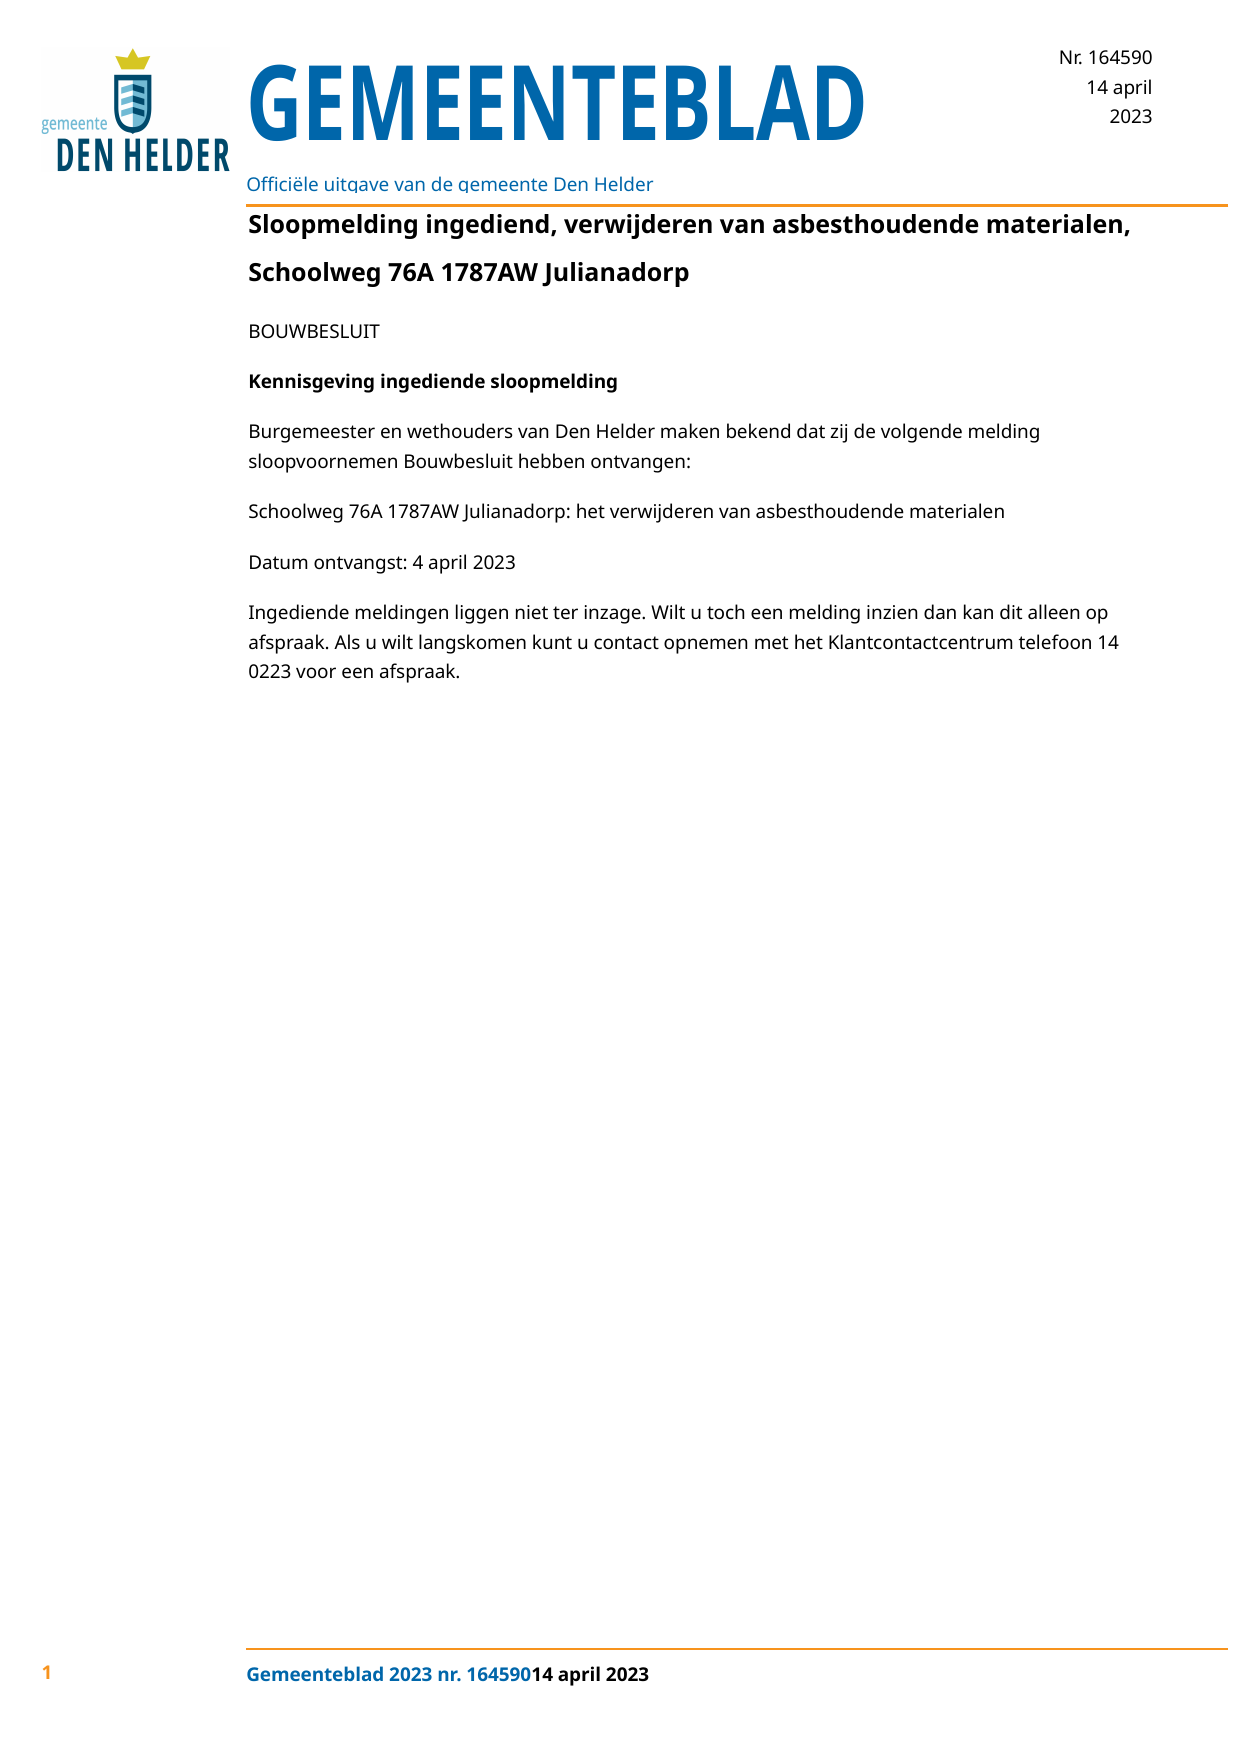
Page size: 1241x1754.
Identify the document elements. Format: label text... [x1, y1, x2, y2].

text Ingediende meldingen liggen niet ter inzage. Wilt u toch een melding inzien dan kan dit alleen op afspraak. Als u wilt langskomen kunt u contact opnemen met het Klantcontactcentrum telefoon 14 0223 voor een afspraak. [248, 599, 1152, 684]
picture [63, 144, 68, 165]
picture [41, 47, 231, 172]
picture [100, 154, 106, 172]
picture [220, 160, 224, 172]
text Datum ontvangst: 4 april 2023 [248, 549, 1152, 575]
text Kennisgeving ingediende sloopmelding [248, 368, 1152, 394]
picture [130, 157, 135, 172]
picture [182, 144, 187, 165]
text Burgemeester en wethouders van Den Helder maken bekend dat zij de volgende melding sloopvoornemen Bouwbesluit hebben ontvangen: [248, 419, 1152, 474]
text Sloopmelding ingediend, verwijderen van asbesthoudende materialen, Schoolweg 76A 1787AW Julianadorp [248, 207, 1152, 288]
text BOUWBESLUIT [248, 318, 1152, 344]
text Schoolweg 76A 1787AW Julianadorp: het verwijderen van asbesthoudende materialen [248, 499, 1152, 524]
